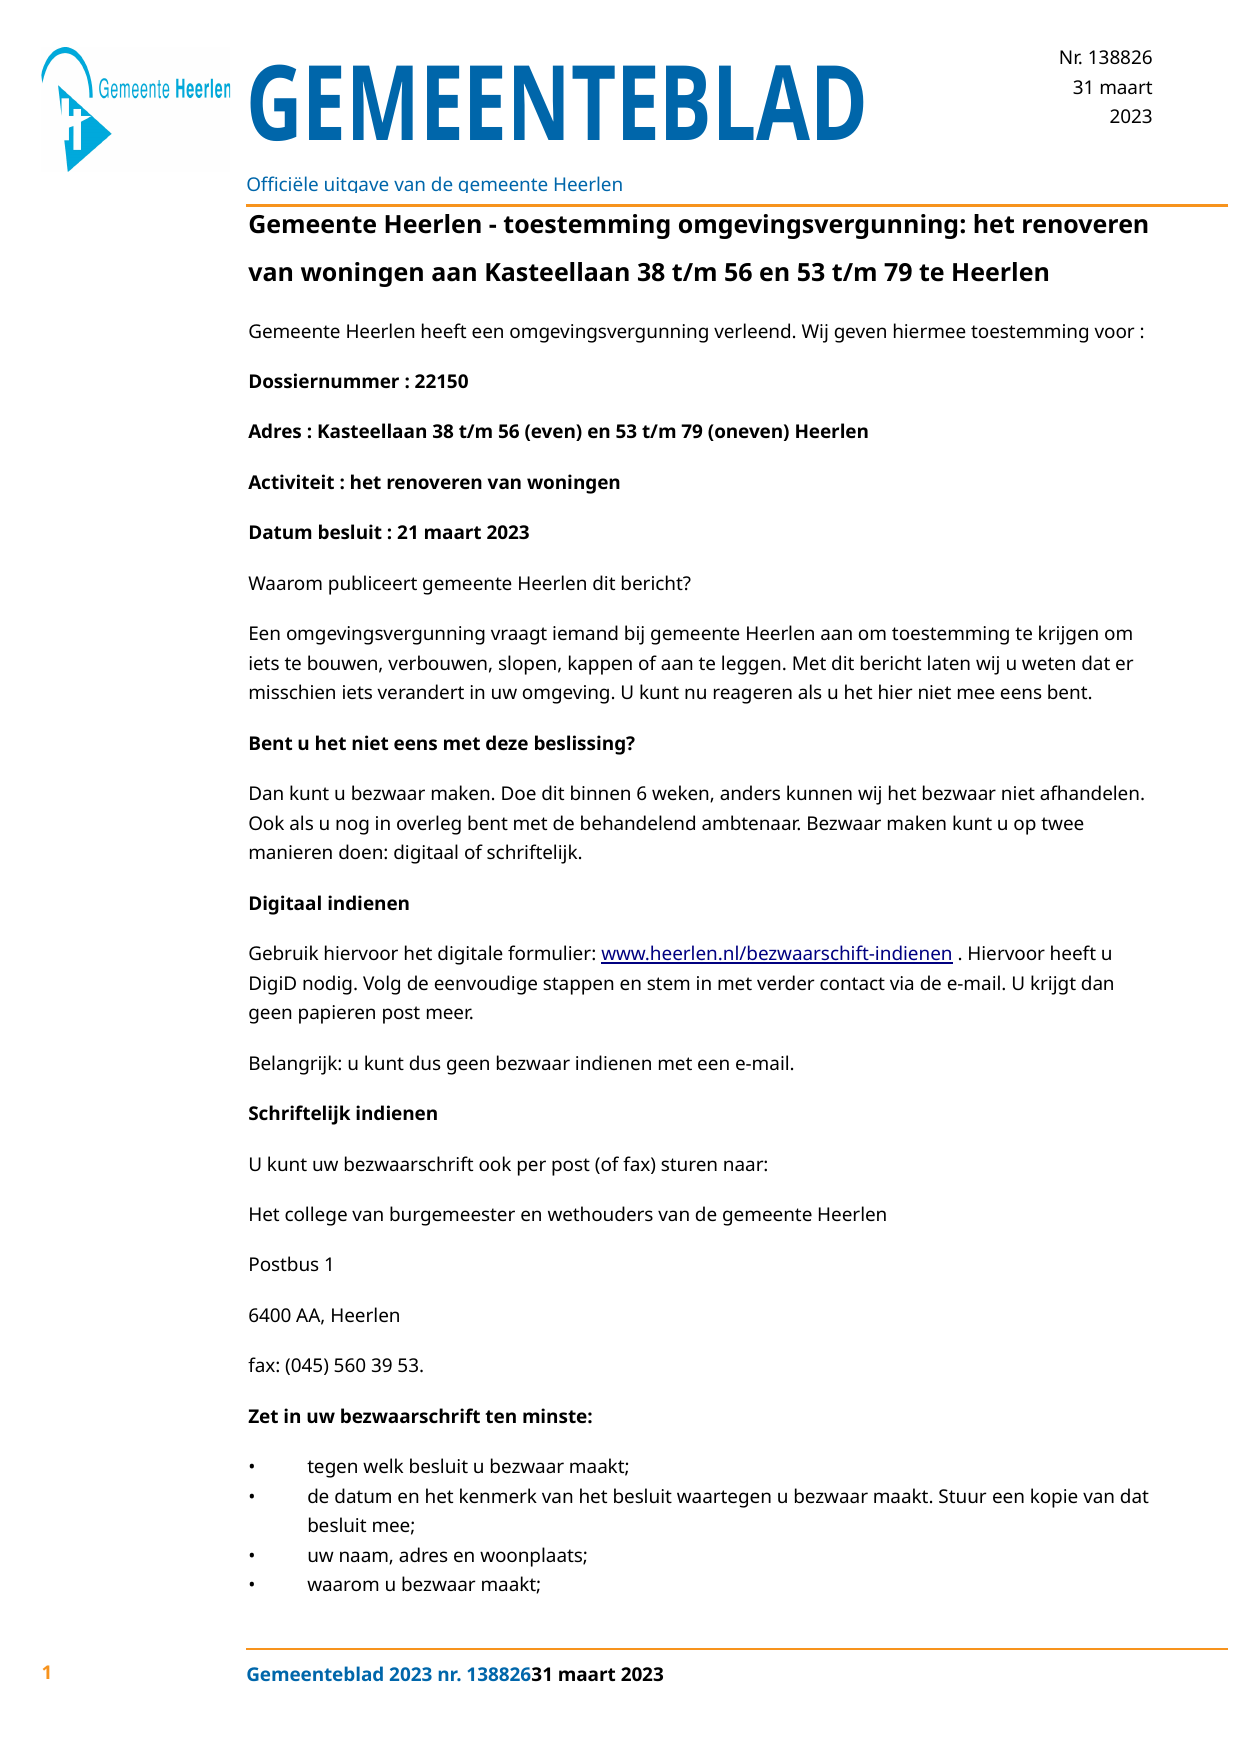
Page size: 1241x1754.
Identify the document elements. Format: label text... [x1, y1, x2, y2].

text U kunt uw bezwaarschrift ook per post (of fax) sturen naar: [248, 1151, 1152, 1177]
text Belangrijk: u kunt dus geen bezwaar indienen met een e-mail. [248, 1050, 1152, 1076]
text Waarom publiceert gemeente Heerlen dit bericht? [248, 570, 1152, 596]
text 6400 AA, Heerlen [248, 1302, 1152, 1328]
text Activiteit : het renoveren van woningen [248, 469, 1152, 495]
text Datum besluit : 21 maart 2023 [248, 519, 1152, 545]
list tegen welk besluit u bezwaar maakt; [248, 1453, 1152, 1479]
list de datum en het kenmerk van het besluit waartegen u bezwaar maakt. Stuur een kopie van dat besluit mee; [248, 1483, 1152, 1538]
text Bent u het niet eens met deze beslissing? [248, 730, 1152, 756]
text Adres : Kasteellaan 38 t/m 56 (even) en 53 t/m 79 (oneven) Heerlen [248, 419, 1152, 444]
text Schriftelijk indienen [248, 1100, 1152, 1126]
list uw naam, adres en woonplaats; [248, 1542, 1152, 1568]
text Gebruik hiervoor het digitale formulier: www.heerlen.nl/bezwaarschift-indienen . Hiervoor heeft u DigiD nodig. Volg de eenvoudige stappen en stem in met verder contact via de e-mail. U krijgt dan geen papieren post meer. [248, 940, 1152, 1025]
picture [41, 47, 231, 172]
text Dan kunt u bezwaar maken. Doe dit binnen 6 weken, anders kunnen wij het bezwaar niet afhandelen. Ook als u nog in overleg bent met de behandelend ambtenaar. Bezwaar maken kunt u op twee manieren doen: digitaal of schriftelijk. [248, 780, 1152, 865]
text Digitaal indienen [248, 890, 1152, 916]
list waarom u bezwaar maakt; [248, 1572, 1152, 1597]
text Dossiernummer : 22150 [248, 368, 1152, 394]
text Een omgevingsvergunning vraagt iemand bij gemeente Heerlen aan om toestemming te krijgen om iets te bouwen, verbouwen, slopen, kappen of aan te leggen. Met dit bericht laten wij u weten dat er misschien iets verandert in uw omgeving. U kunt nu reageren als u het hier niet mee eens bent. [248, 620, 1152, 705]
text Het college van burgemeester en wethouders van de gemeente Heerlen [248, 1201, 1152, 1227]
text Zet in uw bezwaarschrift ten minste: [248, 1403, 1152, 1429]
text Postbus 1 [248, 1252, 1152, 1277]
text Gemeente Heerlen heeft een omgevingsvergunning verleend. Wij geven hiermee toestemming voor : [248, 318, 1152, 344]
picture [41, 47, 59, 70]
text Gemeente Heerlen - toestemming omgevingsvergunning: het renoveren van woningen aan Kasteellaan 38 t/m 56 en 53 t/m 79 te Heerlen [248, 207, 1152, 288]
text fax: (045) 560 39 53. [248, 1352, 1152, 1378]
